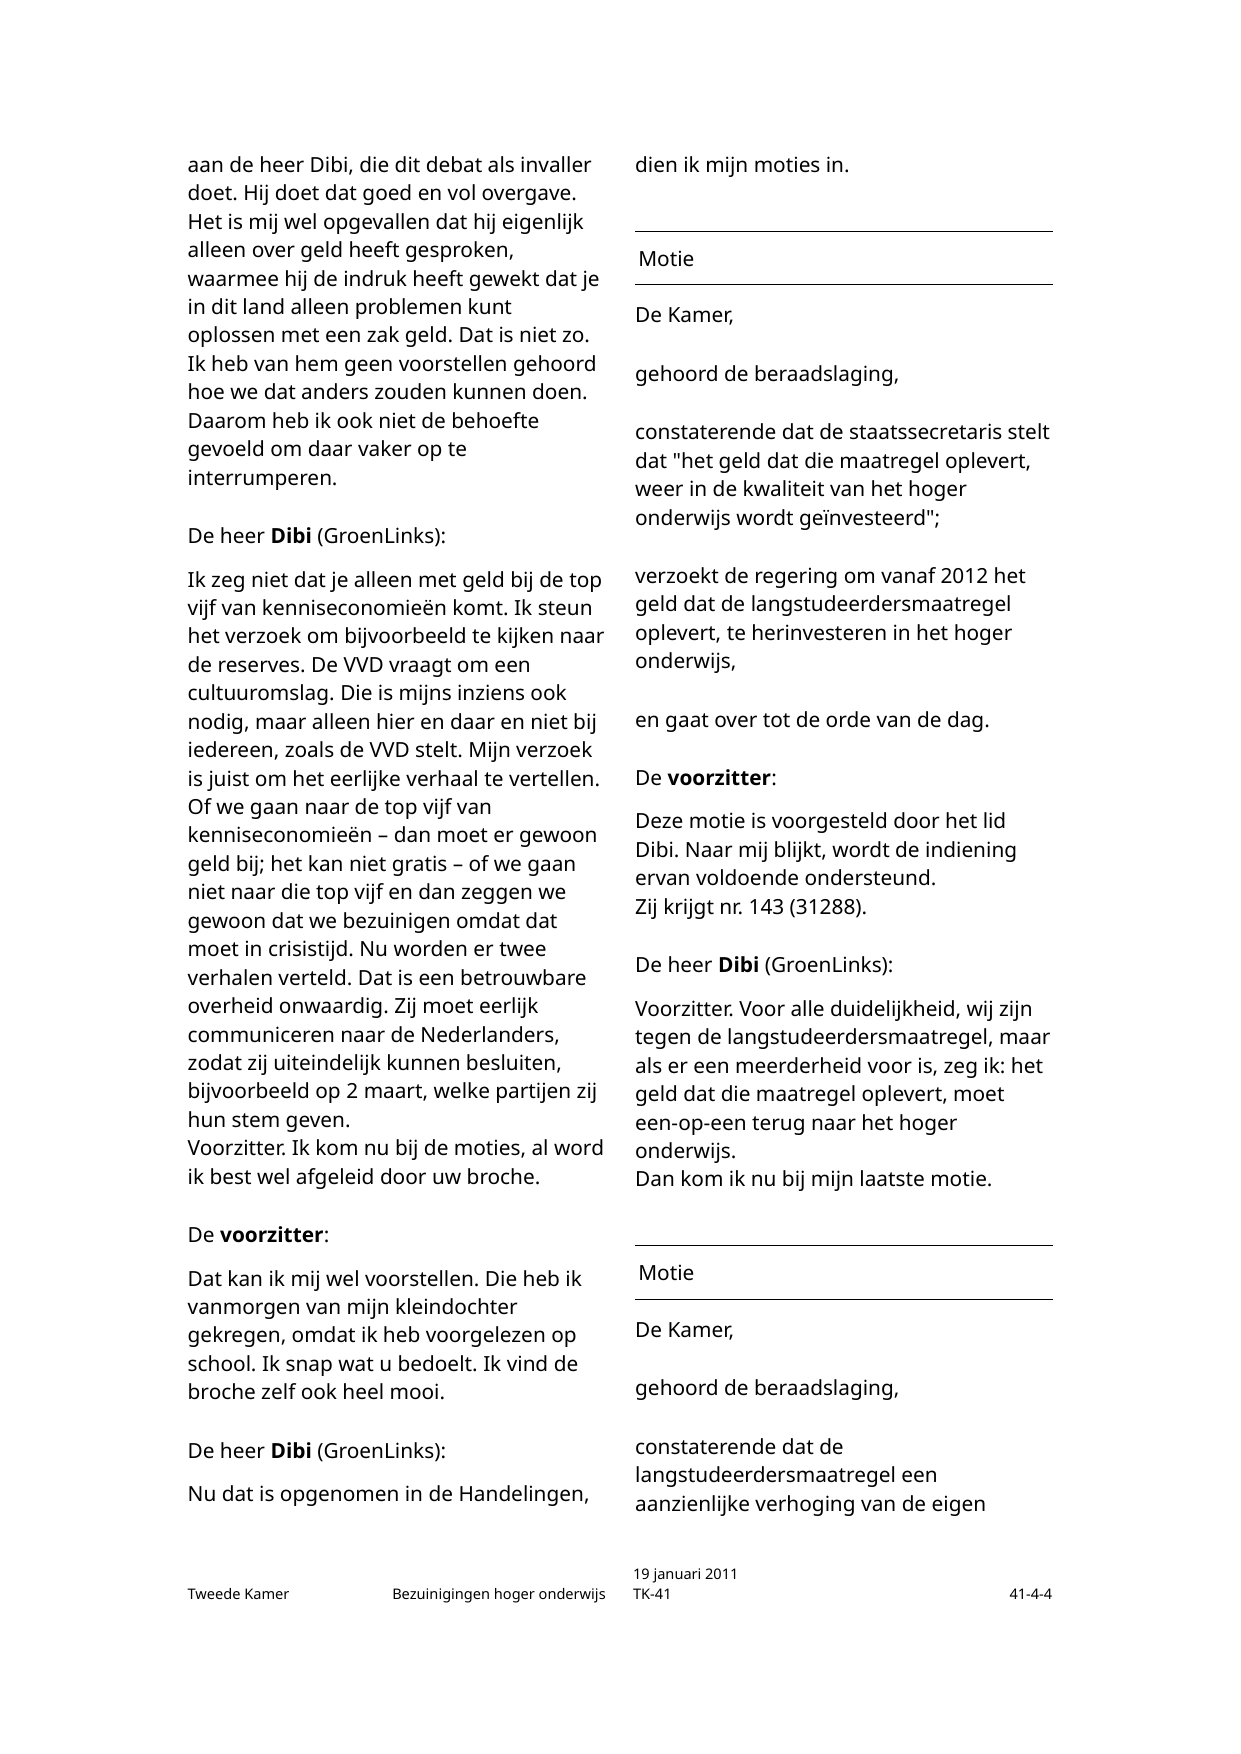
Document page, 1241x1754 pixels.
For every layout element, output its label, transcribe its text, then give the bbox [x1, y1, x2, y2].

text constaterende dat de langstudeerdersmaatregel een aanzienlijke verhoging van de eigen [635, 1432, 1053, 1517]
text De Kamer, [635, 300, 1053, 329]
text De heer Dibi (GroenLinks): [187, 521, 605, 550]
text De heer Dibi (GroenLinks): [187, 1436, 605, 1464]
text gehoord de beraadslaging, [635, 359, 1053, 387]
subtitle Motie [635, 1246, 1053, 1299]
text constaterende dat de staatssecretaris stelt dat "het geld dat die maatregel oplevert, weer in de kwaliteit van het hoger onderwijs wordt geïnvesteerd"; [635, 417, 1053, 531]
text Zij krijgt nr. 143 (31288). [635, 892, 1053, 920]
text Dat kan ik mij wel voorstellen. Die heb ik vanmorgen van mijn kleindochter gekregen, omdat ik heb voorgelezen op school. Ik snap wat u bedoelt. Ik vind de broche zelf ook heel mooi. [187, 1264, 605, 1406]
text De voorzitter: [187, 1220, 605, 1249]
text verzoekt de regering om vanaf 2012 het geld dat de langstudeerdersmaatregel oplevert, te herinvesteren in het hoger onderwijs, [635, 561, 1053, 675]
text aan de heer Dibi, die dit debat als invaller doet. Hij doet dat goed en vol overgave. Het is mij wel opgevallen dat hij eigenlijk alleen over geld heeft gesproken, waarmee hij de indruk heeft gewekt dat je in dit land alleen problemen kunt oplossen met een zak geld. Dat is niet zo. Ik heb van hem geen voorstellen gehoord hoe we dat anders zouden kunnen doen. Daarom heb ik ook niet de behoefte gevoeld om daar vaker op te interrumperen. [187, 150, 605, 491]
text De Kamer, [635, 1315, 1053, 1343]
text Voorzitter. Ik kom nu bij de moties, al word ik best wel afgeleid door uw broche. [187, 1133, 605, 1190]
subtitle Motie [635, 232, 1053, 284]
text gehoord de beraadslaging, [635, 1373, 1053, 1402]
text De heer Dibi (GroenLinks): [635, 950, 1053, 979]
text De voorzitter: [635, 763, 1053, 792]
text Voorzitter. Voor alle duidelijkheid, wij zijn tegen de langstudeerdersmaatregel, maar als er een meerderheid voor is, zeg ik: het geld dat die maatregel oplevert, moet een-op-een terug naar het hoger onderwijs. [635, 994, 1053, 1164]
text Dan kom ik nu bij mijn laatste motie. [635, 1164, 1053, 1193]
text dien ik mijn moties in. [635, 150, 1053, 178]
text Ik zeg niet dat je alleen met geld bij de top vijf van kenniseconomieën komt. Ik steun het verzoek om bijvoorbeeld te kijken naar de reserves. De VVD vraagt om een cultuuromslag. Die is mijns inziens ook nodig, maar alleen hier en daar en niet bij iedereen, zoals de VVD stelt. Mijn verzoek is juist om het eerlijke verhaal te vertellen. Of we gaan naar de top vijf van kenniseconomieën – dan moet er gewoon geld bij; het kan niet gratis – of we gaan niet naar die top vijf en dan zeggen we gewoon dat we bezuinigen omdat dat moet in crisistijd. Nu worden er twee verhalen verteld. Dat is een betrouwbare overheid onwaardig. Zij moet eerlijk communiceren naar de Nederlanders, zodat zij uiteindelijk kunnen besluiten, bijvoorbeeld op 2 maart, welke partijen zij hun stem geven. [187, 565, 605, 1133]
text Deze motie is voorgesteld door het lid Dibi. Naar mij blijkt, wordt de indiening ervan voldoende ondersteund. [635, 807, 1053, 892]
text Nu dat is opgenomen in de Handelingen, [187, 1479, 605, 1508]
text en gaat over tot de orde van de dag. [635, 705, 1053, 733]
